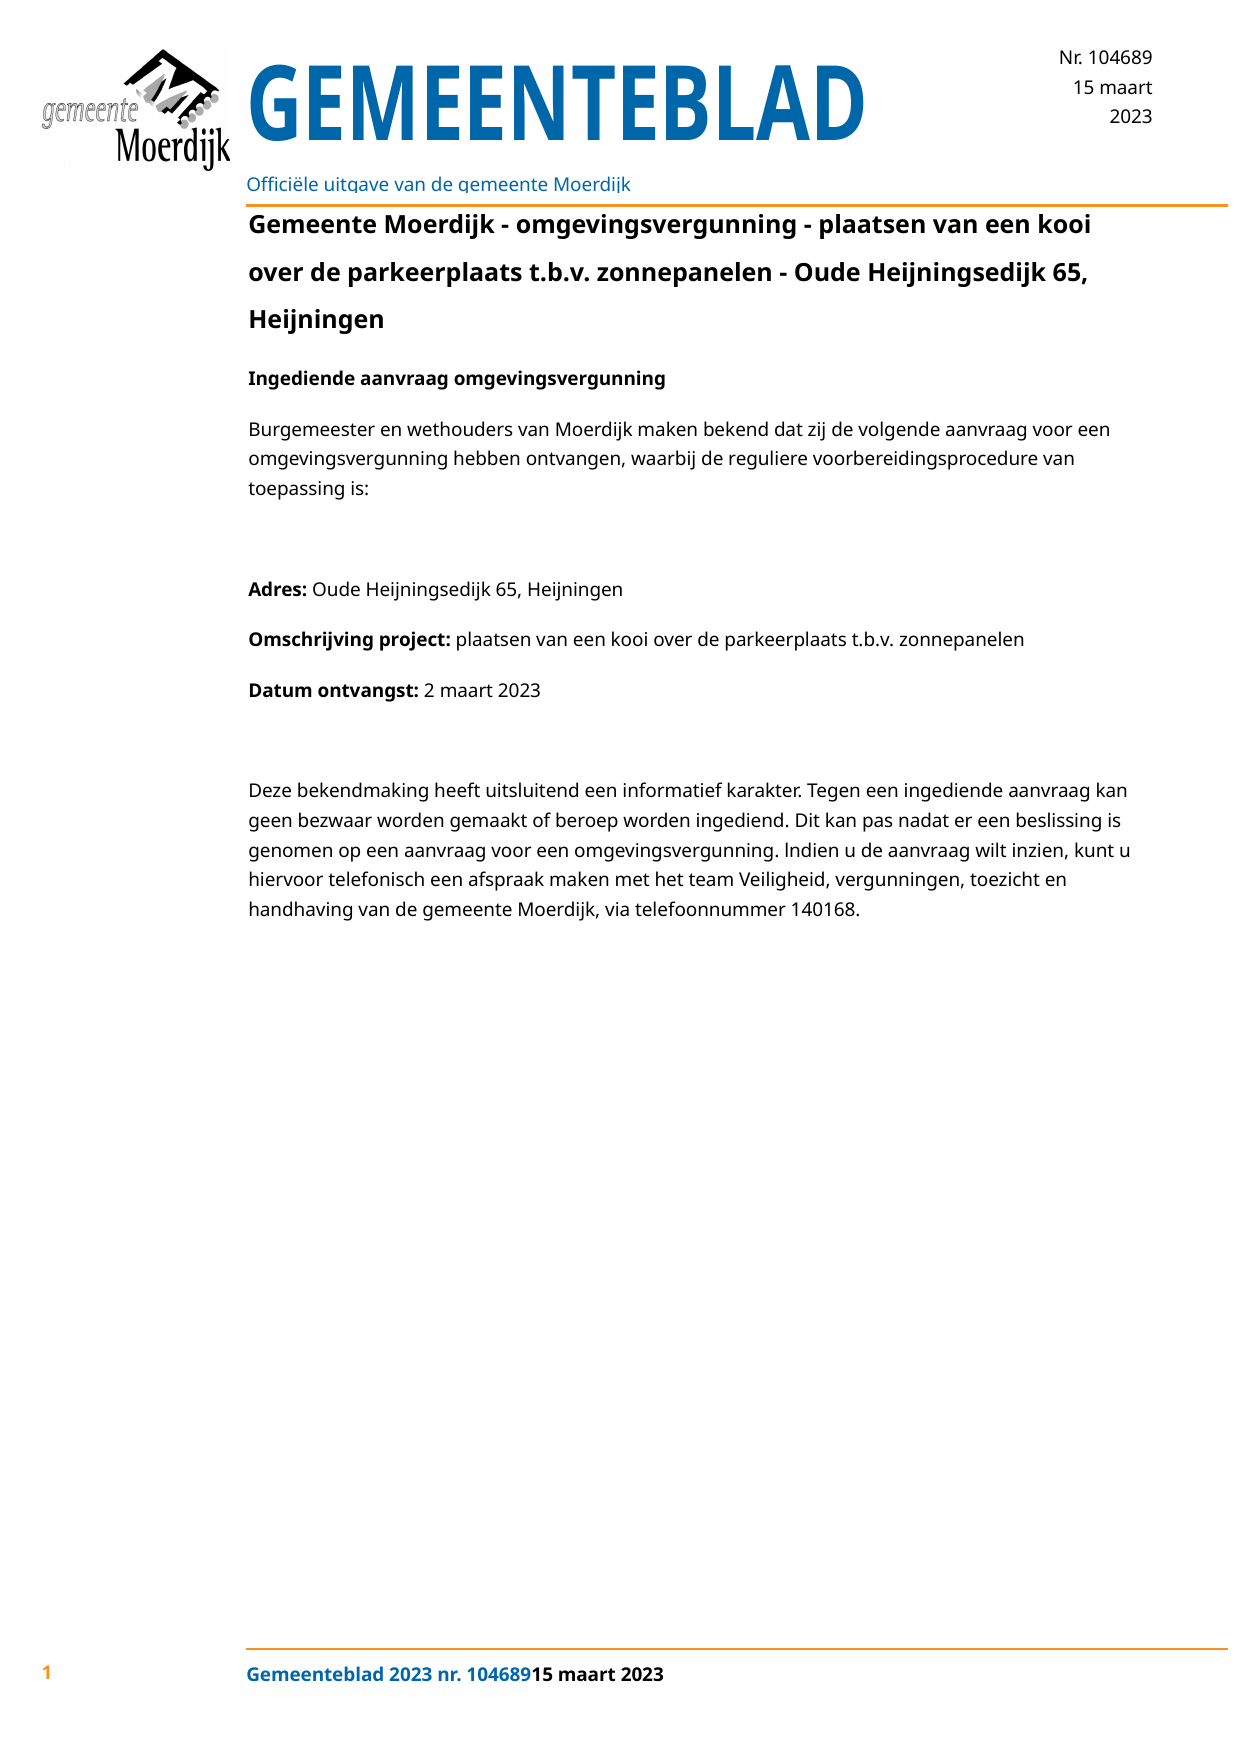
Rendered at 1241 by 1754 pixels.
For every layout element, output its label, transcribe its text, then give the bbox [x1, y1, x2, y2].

text Gemeente Moerdijk - omgevingsvergunning - plaatsen van een kooi over de parkeerplaats t.b.v. zonnepanelen - Oude Heijningsedijk 65, Heijningen [248, 207, 1152, 336]
text Omschrijving project: plaatsen van een kooi over de parkeerplaats t.b.v. zonnepanelen [248, 626, 1152, 652]
text Adres: Oude Heijningsedijk 65, Heijningen [248, 576, 1152, 602]
picture [41, 47, 231, 172]
text Burgemeester en wethouders van Moerdijk maken bekend dat zij de volgende aanvraag voor een omgevingsvergunning hebben ontvangen, waarbij de reguliere voorbereidingsprocedure van toepassing is: [248, 416, 1152, 501]
text Deze bekendmaking heeft uitsluitend een informatief karakter. Tegen een ingediende aanvraag kan geen bezwaar worden gemaakt of beroep worden ingediend. Dit kan pas nadat er een beslissing is genomen op een aanvraag voor een omgevingsvergunning. lndien u de aanvraag wilt inzien, kunt u hiervoor telefonisch een afspraak maken met het team Veiligheid, vergunningen, toezicht en handhaving van de gemeente Moerdijk, via telefoonnummer 140168. [248, 778, 1152, 922]
text Datum ontvangst: 2 maart 2023 [248, 677, 1152, 702]
text Ingediende aanvraag omgevingsvergunning [248, 366, 1152, 391]
